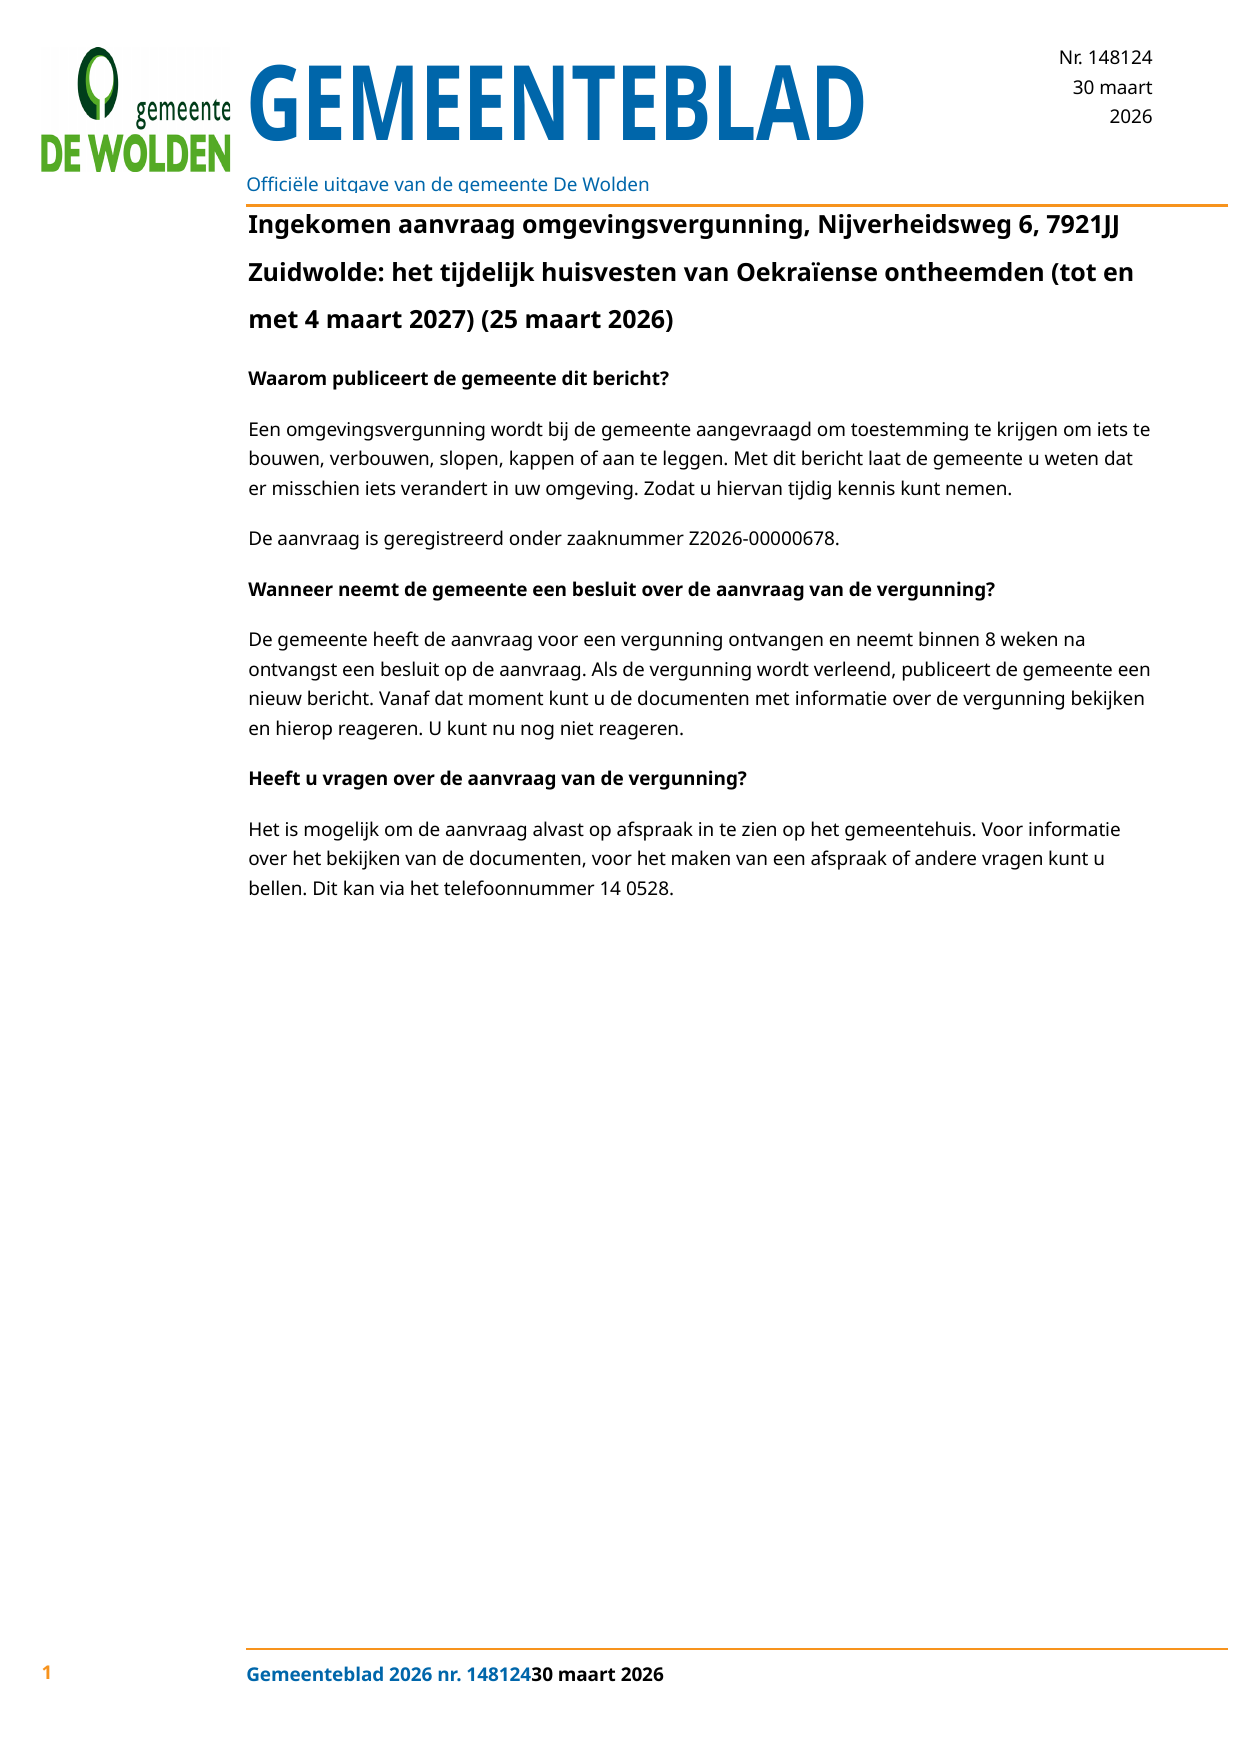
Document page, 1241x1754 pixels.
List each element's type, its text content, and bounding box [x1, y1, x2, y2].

text De gemeente heeft de aanvraag voor een vergunning ontvangen en neemt binnen 8 weken na ontvangst een besluit op de aanvraag. Als de vergunning wordt verleend, publiceert de gemeente een nieuw bericht. Vanaf dat moment kunt u de documenten met informatie over de vergunning bekijken en hierop reageren. U kunt nu nog niet reageren. [248, 626, 1152, 741]
picture [41, 47, 231, 172]
text Ingekomen aanvraag omgevingsvergunning, Nijverheidsweg 6, 7921JJ Zuidwolde: het tijdelijk huisvesten van Oekraïense ontheemden (tot en met 4 maart 2027) (25 maart 2026) [248, 207, 1152, 336]
text Een omgevingsvergunning wordt bij de gemeente aangevraagd om toestemming te krijgen om iets te bouwen, verbouwen, slopen, kappen of aan te leggen. Met dit bericht laat de gemeente u weten dat er misschien iets verandert in uw omgeving. Zodat u hiervan tijdig kennis kunt nemen. [248, 416, 1152, 501]
text Waarom publiceert de gemeente dit bericht? [248, 366, 1152, 391]
text Het is mogelijk om de aanvraag alvast op afspraak in te zien op het gemeentehuis. Voor informatie over het bekijken van de documenten, voor het maken van een afspraak of andere vragen kunt u bellen. Dit kan via het telefoonnummer 14 0528. [248, 816, 1152, 901]
text De aanvraag is geregistreerd onder zaaknummer Z2026-00000678. [248, 526, 1152, 551]
text Wanneer neemt de gemeente een besluit over de aanvraag van de vergunning? [248, 576, 1152, 602]
text Heeft u vragen over de aanvraag van de vergunning? [248, 766, 1152, 791]
